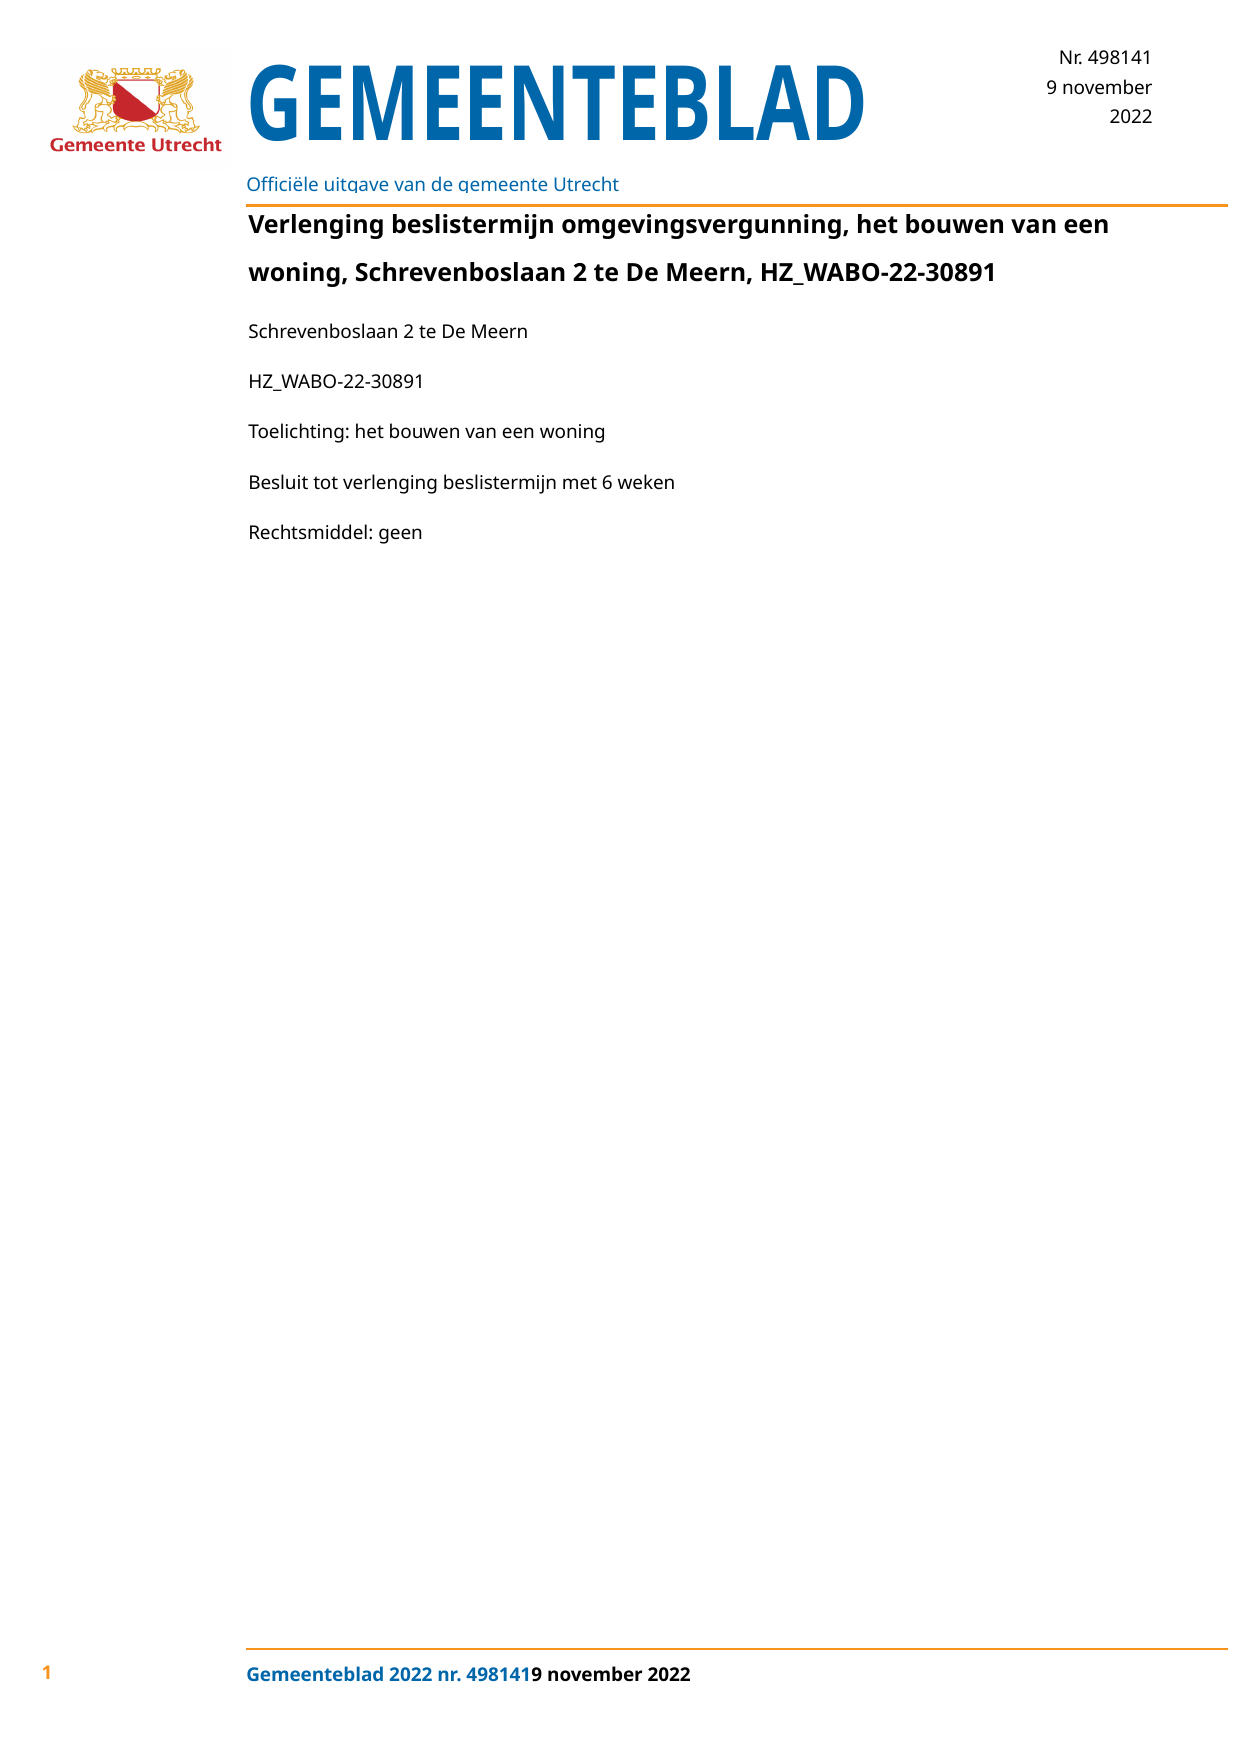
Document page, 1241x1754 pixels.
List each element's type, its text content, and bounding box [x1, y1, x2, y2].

text Rechtsmiddel: geen [248, 519, 1152, 545]
picture [41, 47, 231, 172]
text Toelichting: het bouwen van een woning [248, 419, 1152, 444]
text HZ_WABO-22-30891 [248, 368, 1152, 394]
text Schrevenboslaan 2 te De Meern [248, 318, 1152, 344]
text Verlenging beslistermijn omgevingsvergunning, het bouwen van een woning, Schrevenboslaan 2 te De Meern, HZ_WABO-22-30891 [248, 207, 1152, 288]
text Besluit tot verlenging beslistermijn met 6 weken [248, 469, 1152, 495]
